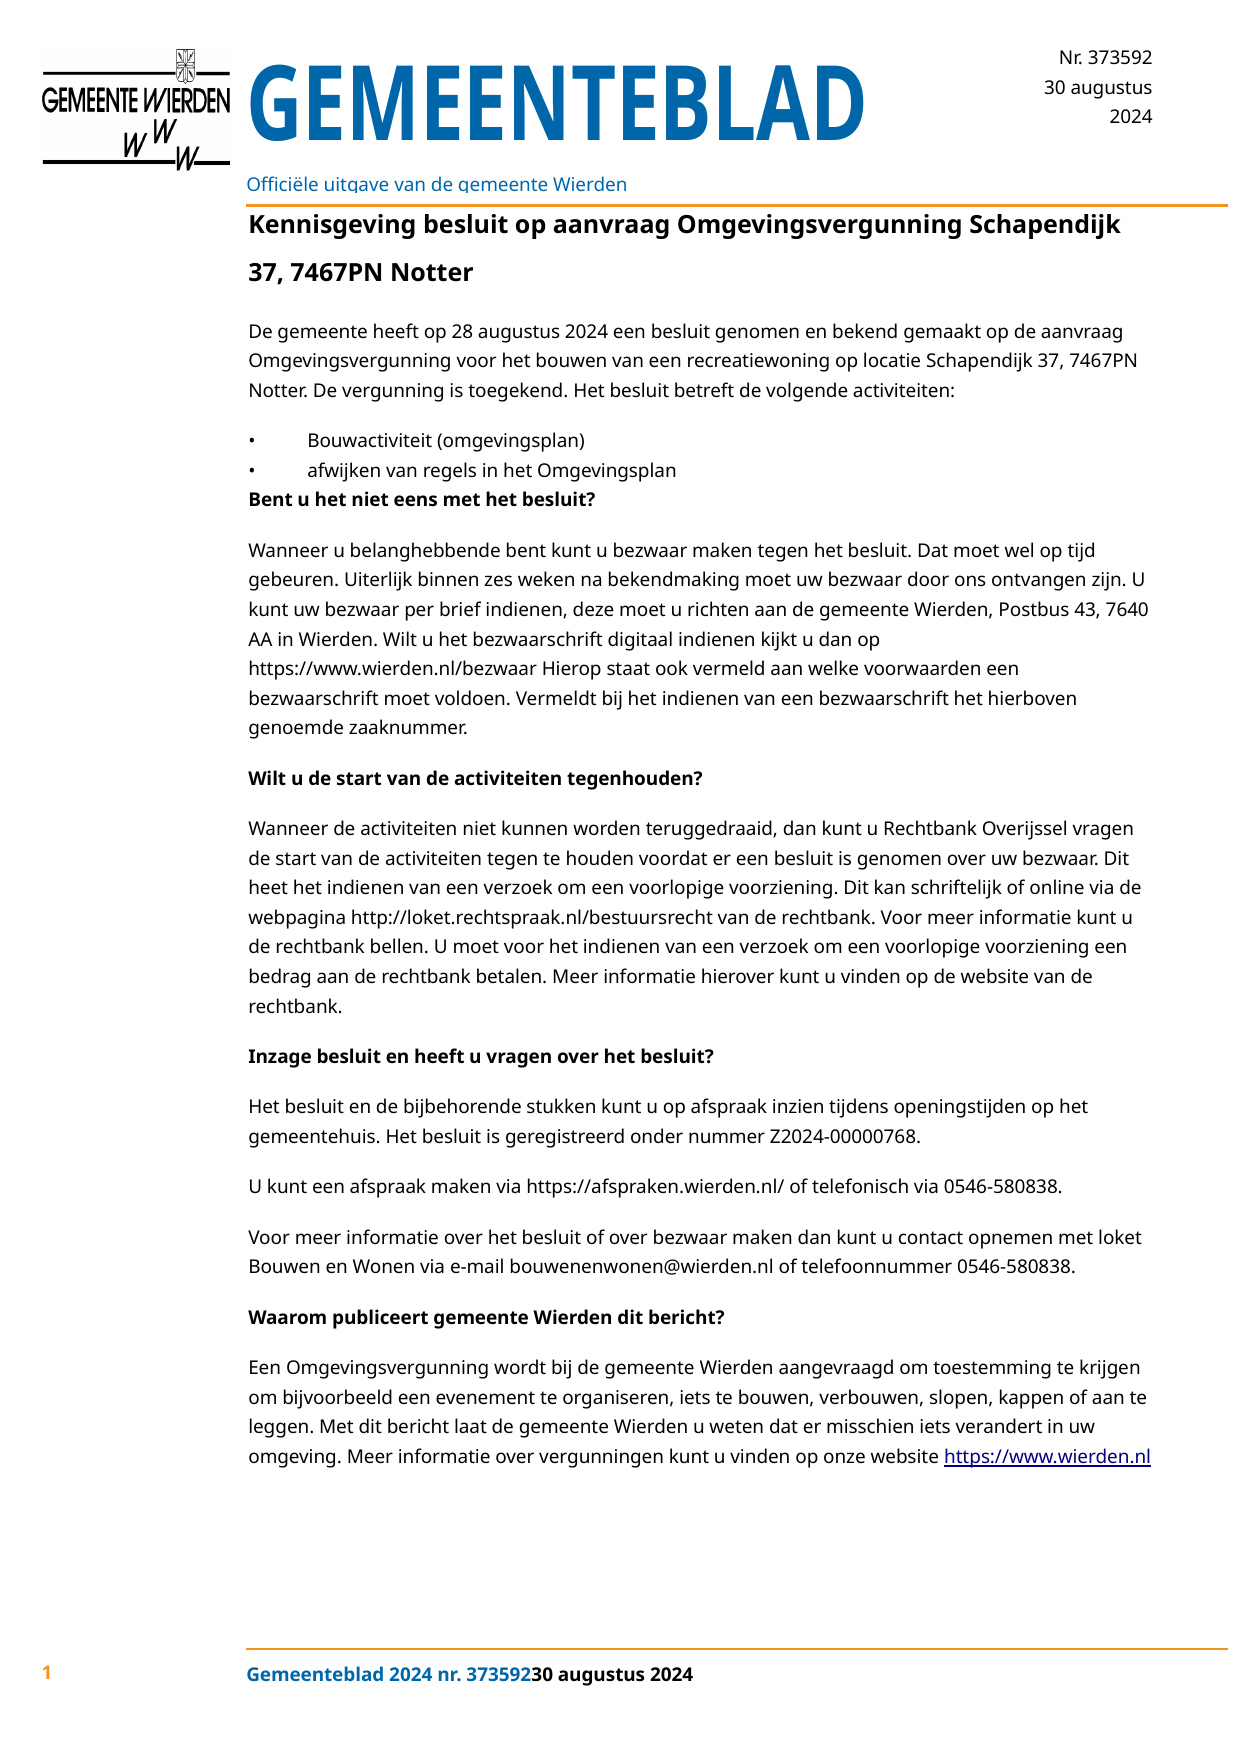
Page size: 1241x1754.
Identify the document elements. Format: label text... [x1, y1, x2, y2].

text Inzage besluit en heeft u vragen over het besluit? [248, 1043, 1152, 1069]
text Wanneer de activiteiten niet kunnen worden teruggedraaid, dan kunt u Rechtbank Overijssel vragen de start van de activiteiten tegen te houden voordat er een besluit is genomen over uw bezwaar. Dit heet het indienen van een verzoek om een voorlopige voorziening. Dit kan schriftelijk of online via de webpagina http://loket.rechtspraak.nl/bestuursrecht van de rechtbank. Voor meer informatie kunt u de rechtbank bellen. U moet voor het indienen van een verzoek om een voorlopige voorziening een bedrag aan de rechtbank betalen. Meer informatie hierover kunt u vinden op de website van de rechtbank. [248, 815, 1152, 1019]
picture [41, 47, 231, 172]
list afwijken van regels in het Omgevingsplan [248, 457, 1152, 483]
text Wilt u de start van de activiteiten tegenhouden? [248, 765, 1152, 791]
text Waarom publiceert gemeente Wierden dit bericht? [248, 1304, 1152, 1330]
text U kunt een afspraak maken via https://afspraken.wierden.nl/ of telefonisch via 0546-580838. [248, 1174, 1152, 1199]
text Het besluit en de bijbehorende stukken kunt u op afspraak inzien tijdens openingstijden op het gemeentehuis. Het besluit is geregistreerd onder nummer Z2024-00000768. [248, 1094, 1152, 1149]
text De gemeente heeft op 28 augustus 2024 een besluit genomen en bekend gemaakt op de aanvraag Omgevingsvergunning voor het bouwen van een recreatiewoning op locatie Schapendijk 37, 7467PN Notter. De vergunning is toegekend. Het besluit betreft de volgende activiteiten: [248, 318, 1152, 403]
text Een Omgevingsvergunning wordt bij de gemeente Wierden aangevraagd om toestemming te krijgen om bijvoorbeeld een evenement te organiseren, iets te bouwen, verbouwen, slopen, kappen of aan te leggen. Met dit bericht laat de gemeente Wierden u weten dat er misschien iets verandert in uw omgeving. Meer informatie over vergunningen kunt u vinden op onze website https://www.wierden.nl [248, 1354, 1152, 1469]
text Wanneer u belanghebbende bent kunt u bezwaar maken tegen het besluit. Dat moet wel op tijd gebeuren. Uiterlijk binnen zes weken na bekendmaking moet uw bezwaar door ons ontvangen zijn. U kunt uw bezwaar per brief indienen, deze moet u richten aan de gemeente Wierden, Postbus 43, 7640 AA in Wierden. Wilt u het bezwaarschrift digitaal indienen kijkt u dan op https://www.wierden.nl/bezwaar Hierop staat ook vermeld aan welke voorwaarden een bezwaarschrift moet voldoen. Vermeldt bij het indienen van een bezwaarschrift het hierboven genoemde zaaknummer. [248, 537, 1152, 740]
list Bouwactiviteit (omgevingsplan) [248, 427, 1152, 453]
text Kennisgeving besluit op aanvraag Omgevingsvergunning Schapendijk 37, 7467PN Notter [248, 207, 1152, 288]
text Voor meer informatie over het besluit of over bezwaar maken dan kunt u contact opnemen met loket Bouwen en Wonen via e-mail bouwenenwonen@wierden.nl of telefoonnummer 0546-580838. [248, 1224, 1152, 1279]
text Bent u het niet eens met het besluit? [248, 487, 1152, 512]
